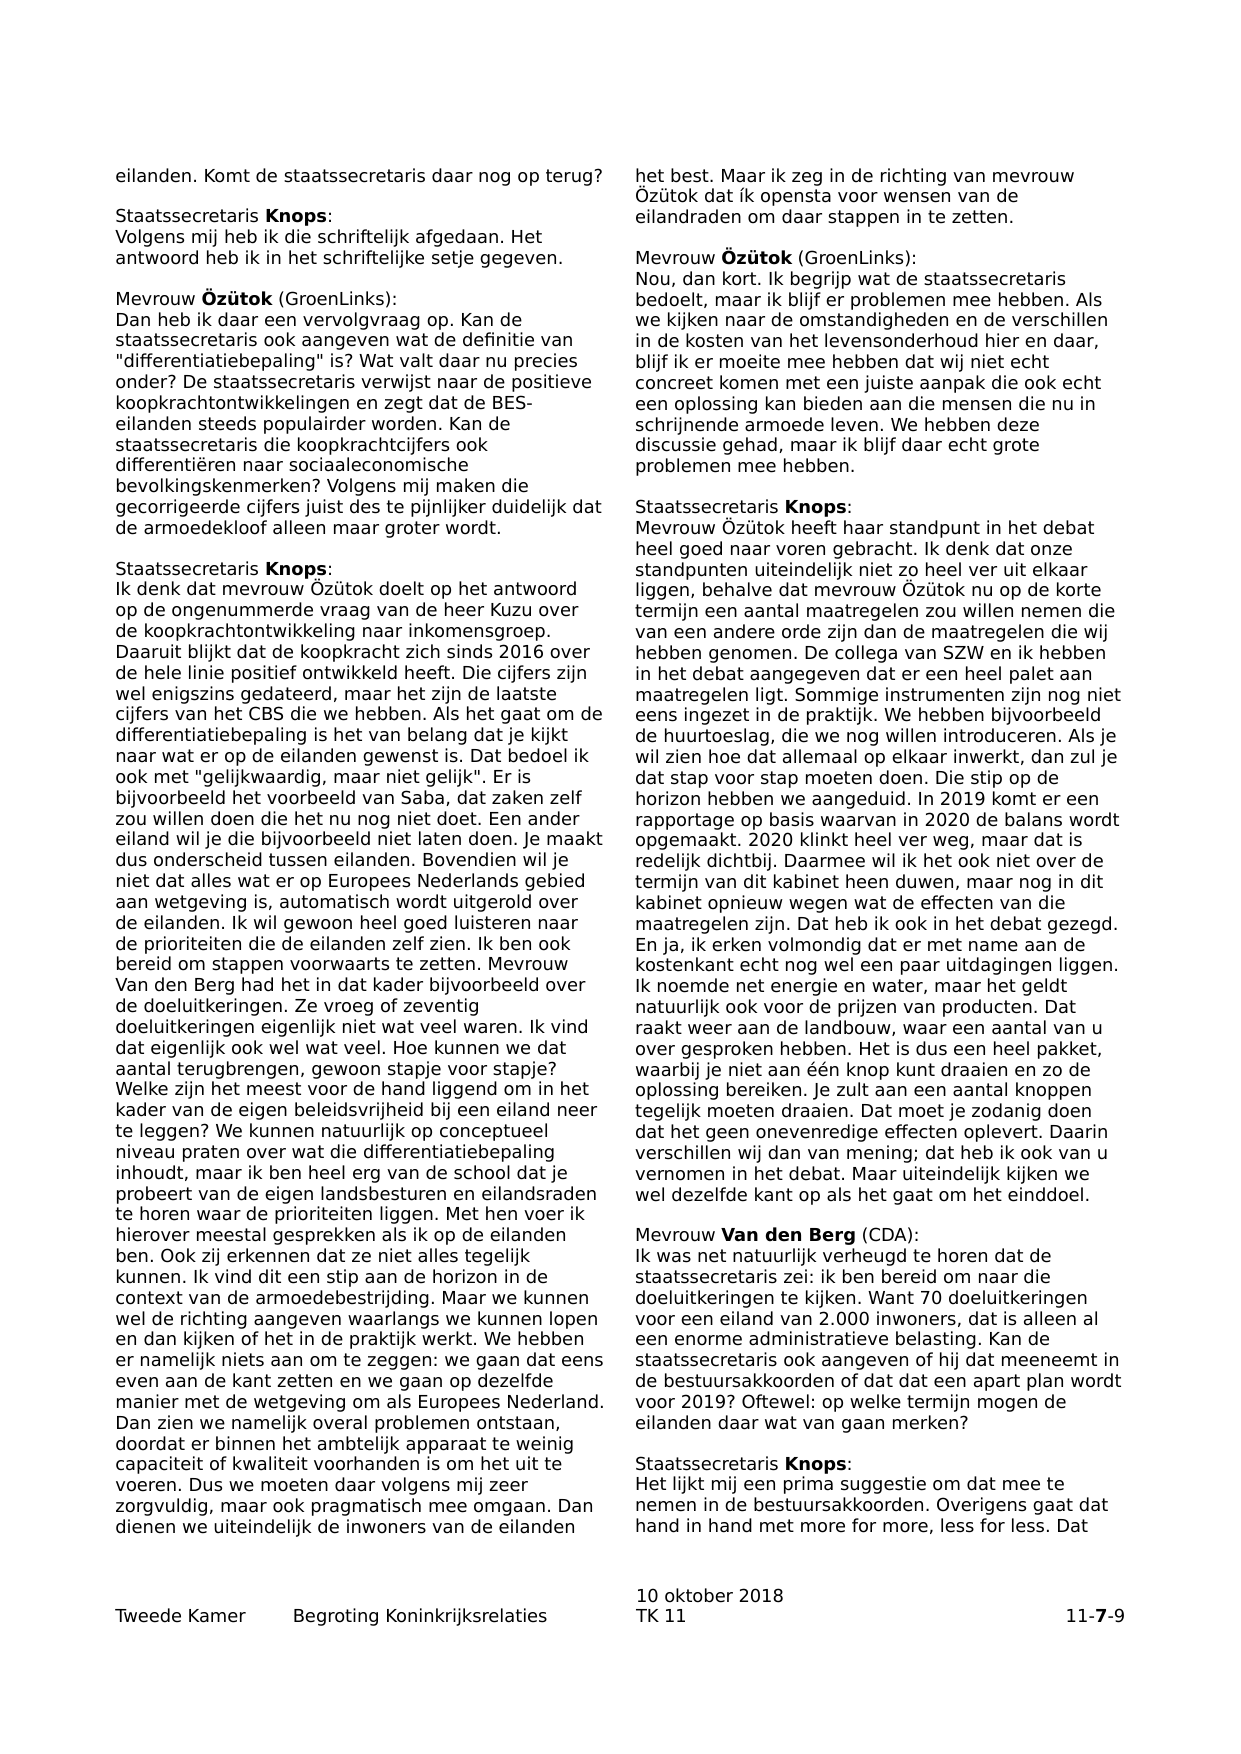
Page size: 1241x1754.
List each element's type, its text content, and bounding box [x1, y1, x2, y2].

text Ik denk dat mevrouw Özütok doelt op het antwoord op de ongenummerde vraag van de heer Kuzu over de koopkrachtontwikkeling naar inkomensgroep. Daaruit blijkt dat de koopkracht zich sinds 2016 over de hele linie positief ontwikkeld heeft. Die cijfers zijn wel enigszins gedateerd, maar het zijn de laatste cijfers van het CBS die we hebben. Als het gaat om de differentiatiebepaling is het van belang dat je kijkt naar wat er op de eilanden gewenst is. Dat bedoel ik ook met "gelijkwaardig, maar niet gelijk". Er is bijvoorbeeld het voorbeeld van Saba, dat zaken zelf zou willen doen die het nu nog niet doet. Een ander eiland wil je die bijvoorbeeld niet laten doen. Je maakt dus onderscheid tussen eilanden. Bovendien wil je niet dat alles wat er op Europees Nederlands gebied aan wetgeving is, automatisch wordt uitgerold over de eilanden. Ik wil gewoon heel goed luisteren naar de prioriteiten die de eilanden zelf zien. Ik ben ook bereid om stappen voorwaarts te zetten. Mevrouw Van den Berg had het in dat kader bijvoorbeeld over de doeluitkeringen. Ze vroeg of zeventig doeluitkeringen eigenlijk niet wat veel waren. Ik vind dat eigenlijk ook wel wat veel. Hoe kunnen we dat aantal terugbrengen, gewoon stapje voor stapje? Welke zijn het meest voor de hand liggend om in het kader van de eigen beleidsvrijheid bij een eiland neer te leggen? We kunnen natuurlijk op conceptueel niveau praten over wat die differentiatiebepaling inhoudt, maar ik ben heel erg van de school dat je probeert van de eigen landsbesturen en eilandsraden te horen waar de prioriteiten liggen. Met hen voer ik hierover meestal gesprekken als ik op de eilanden ben. Ook zij erkennen dat ze niet alles tegelijk kunnen. Ik vind dit een stip aan de horizon in de context van de armoedebestrijding. Maar we kunnen wel de richting aangeven waarlangs we kunnen lopen en dan kijken of het in de praktijk werkt. We hebben er namelijk niets aan om te zeggen: we gaan dat eens even aan de kant zetten en we gaan op dezelfde manier met de wetgeving om als Europees Nederland. Dan zien we namelijk overal problemen ontstaan, doordat er binnen het ambtelijk apparaat te weinig capaciteit of kwaliteit voorhanden is om het uit te voeren. Dus we moeten daar volgens mij zeer zorgvuldig, maar ook pragmatisch mee omgaan. Dan dienen we uiteindelijk de inwoners van de eilanden [115, 579, 605, 1537]
text Nou, dan kort. Ik begrijp wat de staatssecretaris bedoelt, maar ik blijf er problemen mee hebben. Als we kijken naar de omstandigheden en de verschillen in de kosten van het levensonderhoud hier en daar, blijf ik er moeite mee hebben dat wij niet echt concreet komen met een juiste aanpak die ook echt een oplossing kan bieden aan die mensen die nu in schrijnende armoede leven. We hebben deze discussie gehad, maar ik blijf daar echt grote problemen mee hebben. [635, 268, 1125, 477]
text Staatssecretaris Knops: [635, 1453, 1125, 1474]
text Dan heb ik daar een vervolgvraag op. Kan de staatssecretaris ook aangeven wat de definitie van "differentiatiebepaling" is? Wat valt daar nu precies onder? De staatssecretaris verwijst naar de positieve koopkrachtontwikkelingen en zegt dat de BES-eilanden steeds populairder worden. Kan de staatssecretaris die koopkrachtcijfers ook differentiëren naar sociaaleconomische bevolkingskenmerken? Volgens mij maken die gecorrigeerde cijfers juist des te pijnlijker duidelijk dat de armoedekloof alleen maar groter wordt. [115, 309, 605, 538]
text En ja, ik erken volmondig dat er met name aan de kostenkant echt nog wel een paar uitdagingen liggen. Ik noemde net energie en water, maar het geldt natuurlijk ook voor de prijzen van producten. Dat raakt weer aan de landbouw, waar een aantal van u over gesproken hebben. Het is dus een heel pakket, waarbij je niet aan één knop kunt draaien en zo de oplossing bereiken. Je zult aan een aantal knoppen tegelijk moeten draaien. Dat moet je zodanig doen dat het geen onevenredige effecten oplevert. Daarin verschillen wij dan van mening; dat heb ik ook van u vernomen in het debat. Maar uiteindelijk kijken we wel dezelfde kant op als het gaat om het einddoel. [635, 934, 1125, 1205]
text eilanden. Komt de staatssecretaris daar nog op terug? [115, 165, 605, 186]
text Mevrouw Özütok (GroenLinks): [115, 288, 605, 309]
text Mevrouw Van den Berg (CDA): [635, 1225, 1125, 1246]
text Staatssecretaris Knops: [115, 206, 605, 227]
text Staatssecretaris Knops: [115, 558, 605, 579]
text Ik was net natuurlijk verheugd te horen dat de staatssecretaris zei: ik ben bereid om naar die doeluitkeringen te kijken. Want 70 doeluitkeringen voor een eiland van 2.000 inwoners, dat is alleen al een enorme administratieve belasting. Kan de staatssecretaris ook aangeven of hij dat meeneemt in de bestuursakkoorden of dat dat een apart plan wordt voor 2019? Oftewel: op welke termijn mogen de eilanden daar wat van gaan merken? [635, 1246, 1125, 1433]
text het best. Maar ik zeg in de richting van mevrouw Özütok dat ík opensta voor wensen van de eilandraden om daar stappen in te zetten. [635, 165, 1125, 228]
text Mevrouw Özütok heeft haar standpunt in het debat heel goed naar voren gebracht. Ik denk dat onze standpunten uiteindelijk niet zo heel ver uit elkaar liggen, behalve dat mevrouw Özütok nu op de korte termijn een aantal maatregelen zou willen nemen die van een andere orde zijn dan de maatregelen die wij hebben genomen. De collega van SZW en ik hebben in het debat aangegeven dat er een heel palet aan maatregelen ligt. Sommige instrumenten zijn nog niet eens ingezet in de praktijk. We hebben bijvoorbeeld de huurtoeslag, die we nog willen introduceren. Als je wil zien hoe dat allemaal op elkaar inwerkt, dan zul je dat stap voor stap moeten doen. Die stip op de horizon hebben we aangeduid. In 2019 komt er een rapportage op basis waarvan in 2020 de balans wordt opgemaakt. 2020 klinkt heel ver weg, maar dat is redelijk dichtbij. Daarmee wil ik het ook niet over de termijn van dit kabinet heen duwen, maar nog in dit kabinet opnieuw wegen wat de effecten van die maatregelen zijn. Dat heb ik ook in het debat gezegd. [635, 518, 1125, 934]
text Staatssecretaris Knops: [635, 497, 1125, 518]
text Het lijkt mij een prima suggestie om dat mee te nemen in de bestuursakkoorden. Overigens gaat dat hand in hand met more for more, less for less. Dat [635, 1474, 1125, 1537]
text Volgens mij heb ik die schriftelijk afgedaan. Het antwoord heb ik in het schriftelijke setje gegeven. [115, 227, 605, 268]
text Mevrouw Özütok (GroenLinks): [635, 248, 1125, 268]
